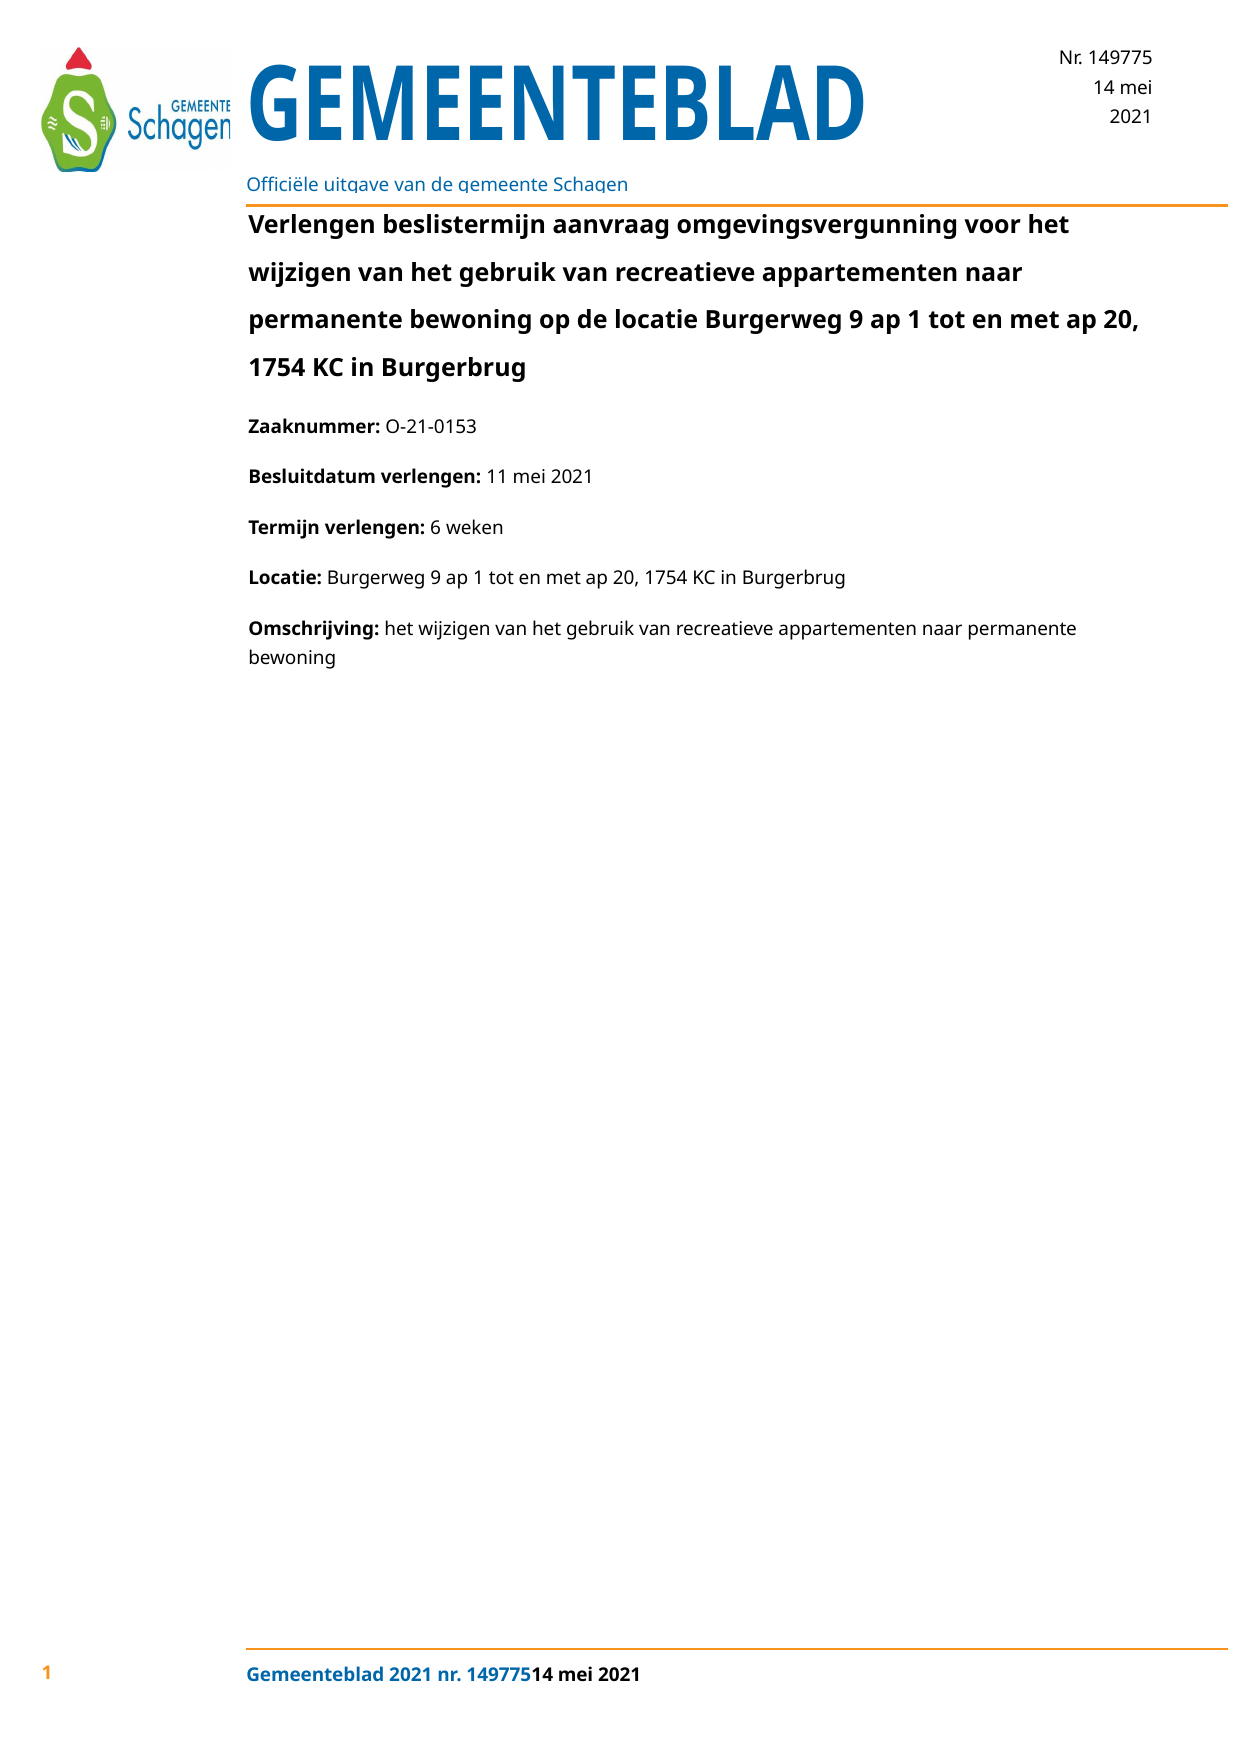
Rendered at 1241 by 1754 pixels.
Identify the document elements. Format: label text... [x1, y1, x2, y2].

text Omschrijving: het wijzigen van het gebruik van recreatieve appartementen naar permanente bewoning [248, 615, 1152, 670]
picture [41, 47, 231, 172]
text Locatie: Burgerweg 9 ap 1 tot en met ap 20, 1754 KC in Burgerbrug [248, 564, 1152, 590]
text Verlengen beslistermijn aanvraag omgevingsvergunning voor het wijzigen van het gebruik van recreatieve appartementen naar permanente bewoning op de locatie Burgerweg 9 ap 1 tot en met ap 20, 1754 KC in Burgerbrug [248, 207, 1152, 384]
text Zaaknummer: O-21-0153 [248, 413, 1152, 439]
text Termijn verlengen: 6 weken [248, 514, 1152, 540]
text Besluitdatum verlengen: 11 mei 2021 [248, 463, 1152, 489]
